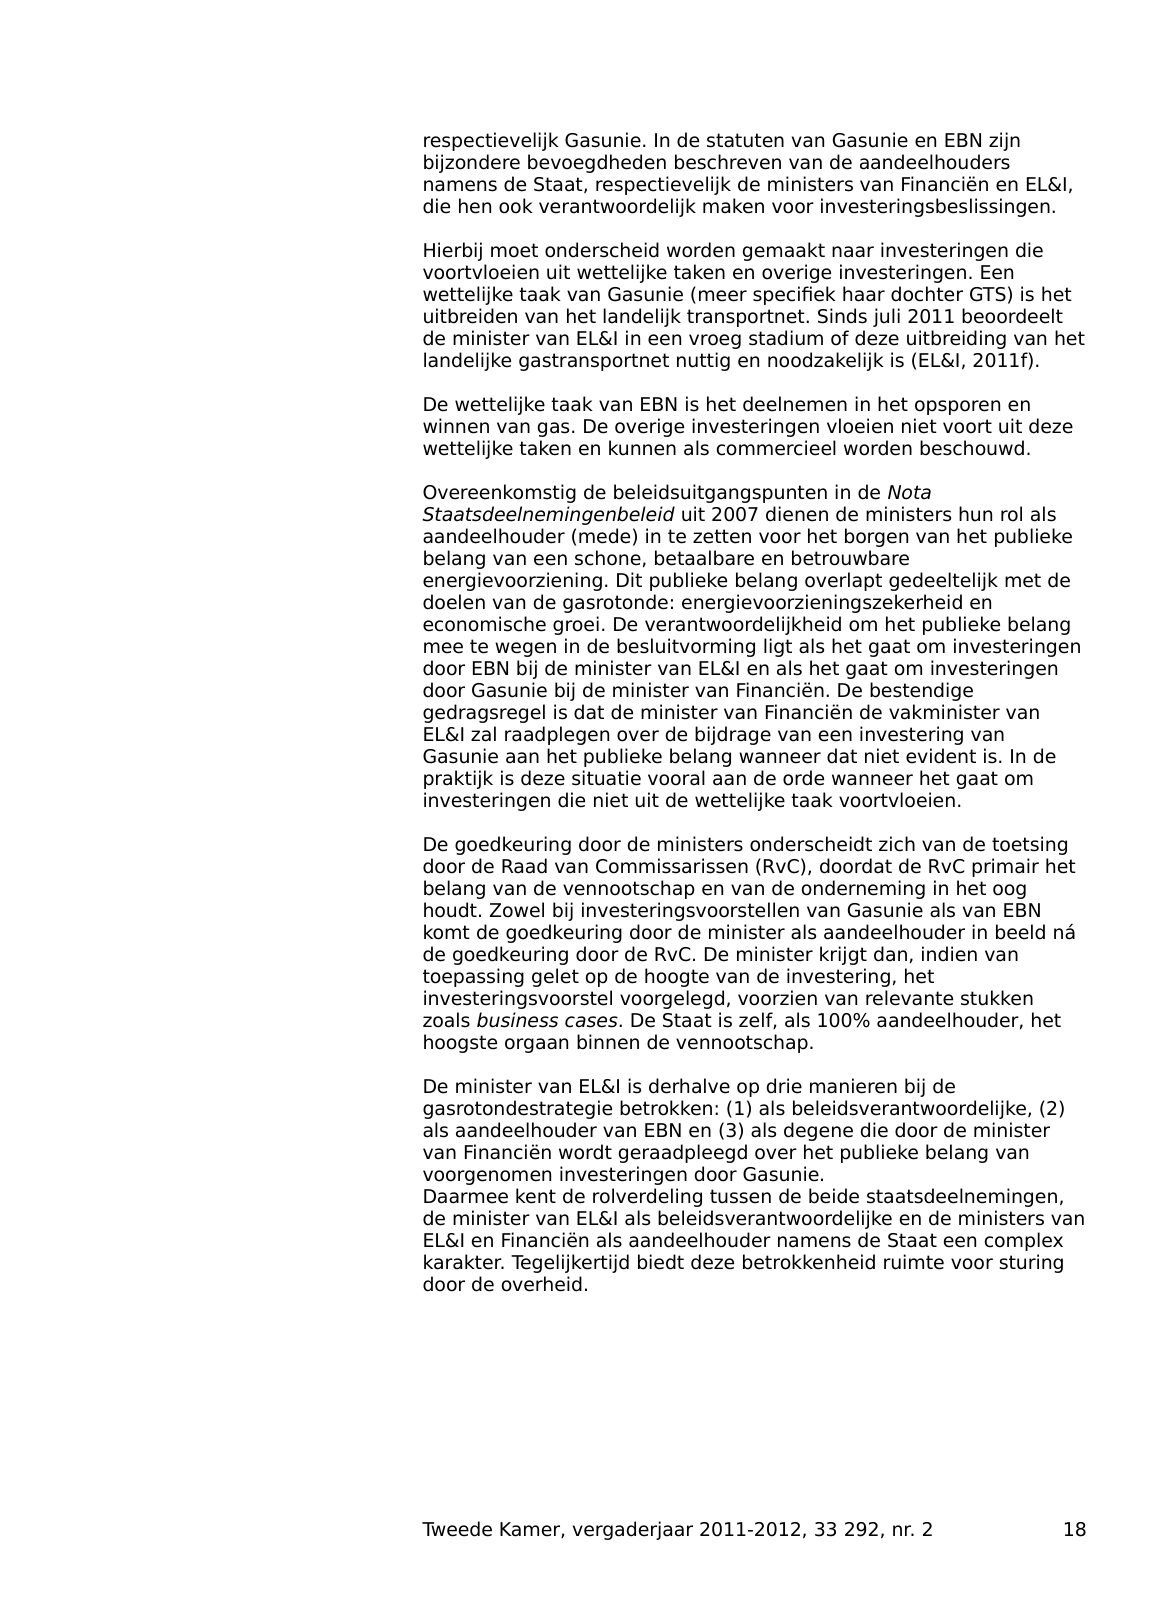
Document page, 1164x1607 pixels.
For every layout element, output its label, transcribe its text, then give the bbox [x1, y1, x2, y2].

text Overeenkomstig de beleidsuitgangspunten in de Nota Staatsdeelnemingenbeleid uit 2007 dienen de ministers hun rol als aandeelhouder (mede) in te zetten voor het borgen van het publieke belang van een schone, betaalbare en betrouwbare energievoorziening. Dit publieke belang overlapt gedeeltelijk met de doelen van de gasrotonde: energievoorzieningszekerheid en economische groei. De verantwoordelijkheid om het publieke belang mee te wegen in de besluitvorming ligt als het gaat om investeringen door EBN bij de minister van EL&I en als het gaat om investeringen door Gasunie bij de minister van Financiën. De bestendige gedragsregel is dat de minister van Financiën de vakminister van EL&I zal raadplegen over de bijdrage van een investering van Gasunie aan het publieke belang wanneer dat niet evident is. In de praktijk is deze situatie vooral aan de orde wanneer het gaat om investeringen die niet uit de wettelijke taak voortvloeien. [422, 482, 1087, 812]
text De minister van EL&I is derhalve op drie manieren bij de gasrotondestrategie betrokken: (1) als beleidsverantwoordelijke, (2) als aandeelhouder van EBN en (3) als degene die door de minister van Financiën wordt geraadpleegd over het publieke belang van voorgenomen investeringen door Gasunie. [422, 1076, 1087, 1186]
text respectievelijk Gasunie. In de statuten van Gasunie en EBN zijn bijzondere bevoegdheden beschreven van de aandeelhouders namens de Staat, respectievelijk de ministers van Financiën en EL&I, die hen ook verantwoordelijk maken voor investeringsbeslissingen. [422, 130, 1087, 218]
text De goedkeuring door de ministers onderscheidt zich van de toetsing door de Raad van Commissarissen (RvC), doordat de RvC primair het belang van de vennootschap en van de onderneming in het oog houdt. Zowel bij investeringsvoorstellen van Gasunie als van EBN komt de goedkeuring door de minister als aandeelhouder in beeld ná de goedkeuring door de RvC. De minister krijgt dan, indien van toepassing gelet op de hoogte van de investering, het investeringsvoorstel voorgelegd, voorzien van relevante stukken zoals business cases. De Staat is zelf, als 100% aandeelhouder, het hoogste orgaan binnen de vennootschap. [422, 834, 1087, 1054]
text Hierbij moet onderscheid worden gemaakt naar investeringen die voortvloeien uit wettelijke taken en overige investeringen. Een wettelijke taak van Gasunie (meer specifiek haar dochter GTS) is het uitbreiden van het landelijk transportnet. Sinds juli 2011 beoordeelt de minister van EL&I in een vroeg stadium of deze uitbreiding van het landelijke gastransportnet nuttig en noodzakelijk is (EL&I, 2011f). [422, 240, 1087, 372]
text Daarmee kent de rolverdeling tussen de beide staatsdeelnemingen, de minister van EL&I als beleidsverantwoordelijke en de ministers van EL&I en Financiën als aandeelhouder namens de Staat een complex karakter. Tegelijkertijd biedt deze betrokkenheid ruimte voor sturing door de overheid. [422, 1186, 1087, 1296]
text De wettelijke taak van EBN is het deelnemen in het opsporen en winnen van gas. De overige investeringen vloeien niet voort uit deze wettelijke taken en kunnen als commercieel worden beschouwd. [422, 394, 1087, 460]
